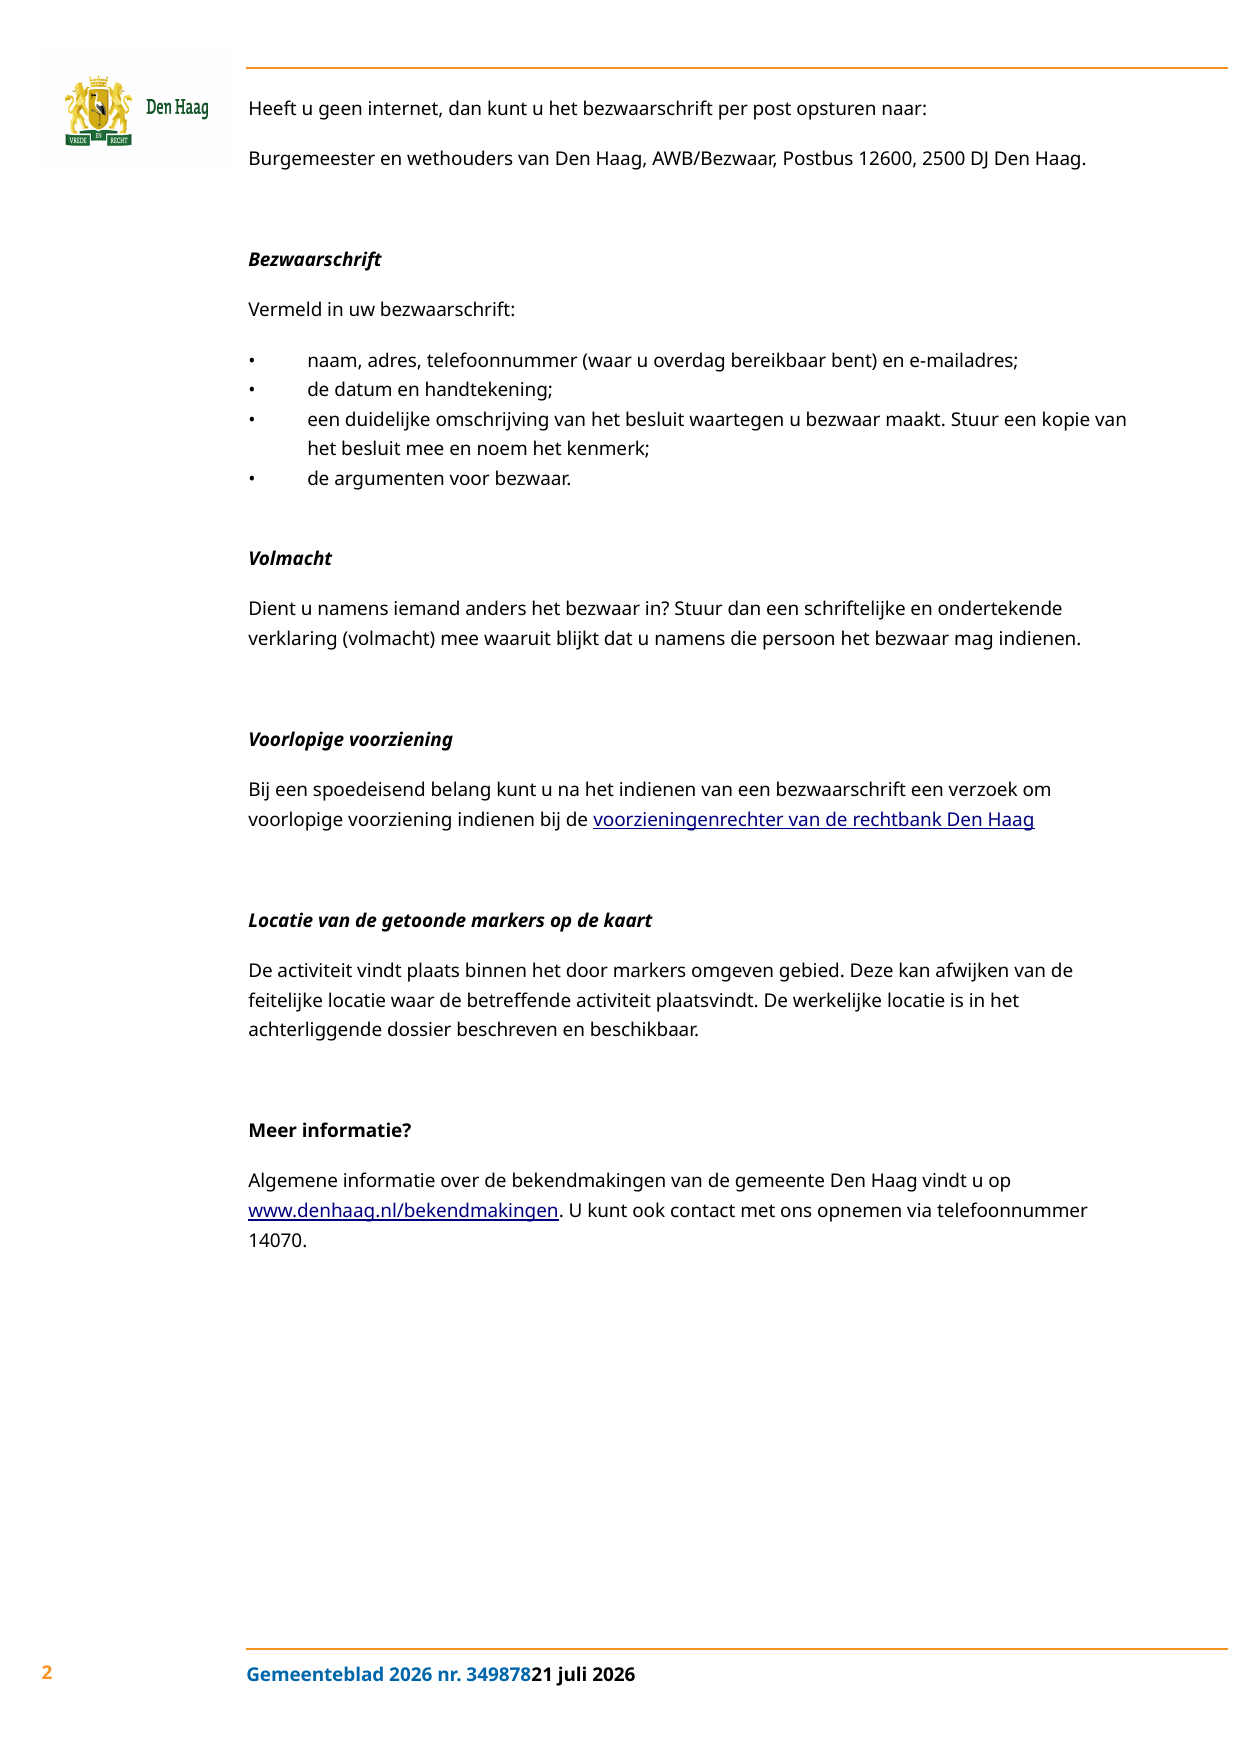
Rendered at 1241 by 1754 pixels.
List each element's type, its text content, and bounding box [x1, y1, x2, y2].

list naam, adres, telefoonnummer (waar u overdag bereikbaar bent) en e-mailadres; [248, 347, 1152, 373]
text Voorlopige voorziening [248, 726, 1152, 752]
text Meer informatie? [248, 1117, 1152, 1143]
text Burgemeester en wethouders van Den Haag, AWB/Bezwaar, Postbus 12600, 2500 DJ Den Haag. [248, 145, 1152, 171]
text De activiteit vindt plaats binnen het door markers omgeven gebied. Deze kan afwijken van de feitelijke locatie waar de betreffende activiteit plaatsvindt. De werkelijke locatie is in het achterliggende dossier beschreven en beschikbaar. [248, 957, 1152, 1042]
text Bij een spoedeisend belang kunt u na het indienen van een bezwaarschrift een verzoek om voorlopige voorziening indienen bij de voorzieningenrechter van de rechtbank Den Haag [248, 776, 1152, 832]
list de argumenten voor bezwaar. [248, 465, 1152, 491]
text Locatie van de getoonde markers op de kaart [248, 907, 1152, 933]
picture [41, 47, 231, 172]
text Heeft u geen internet, dan kunt u het bezwaarschrift per post opsturen naar: [248, 95, 1152, 121]
list een duidelijke omschrijving van het besluit waartegen u bezwaar maakt. Stuur een kopie van het besluit mee en noem het kenmerk; [248, 406, 1152, 461]
text Vermeld in uw bezwaarschrift: [248, 296, 1152, 322]
text Bezwaarschrift [248, 246, 1152, 272]
list de datum en handtekening; [248, 376, 1152, 402]
text Algemene informatie over de bekendmakingen van de gemeente Den Haag vindt u op www.denhaag.nl/bekendmakingen. U kunt ook contact met ons opnemen via telefoonnummer 14070. [248, 1168, 1152, 1253]
text Dient u namens iemand anders het bezwaar in? Stuur dan een schriftelijke en ondertekende verklaring (volmacht) mee waaruit blijkt dat u namens die persoon het bezwaar mag indienen. [248, 596, 1152, 651]
text Volmacht [248, 545, 1152, 571]
